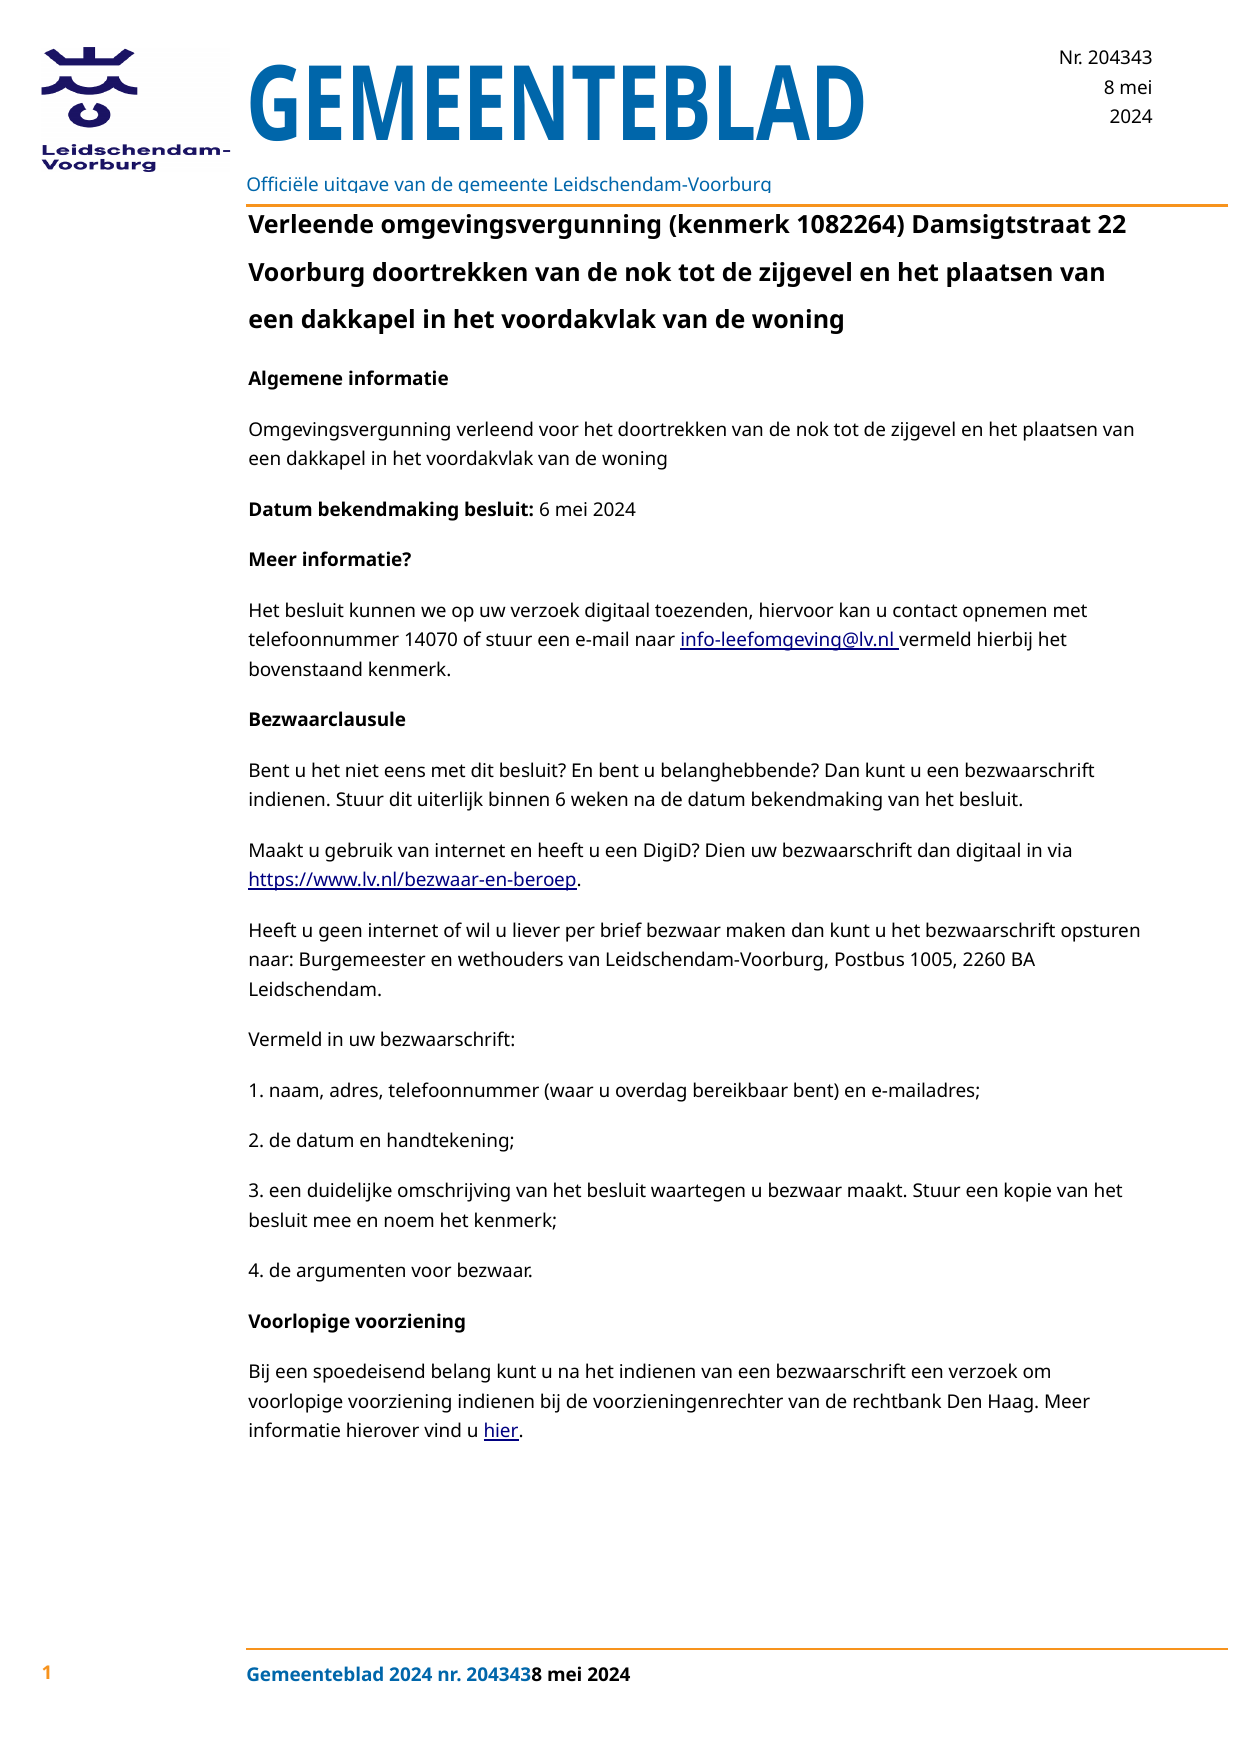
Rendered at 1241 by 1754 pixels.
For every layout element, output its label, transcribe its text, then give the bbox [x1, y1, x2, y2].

text Het besluit kunnen we op uw verzoek digitaal toezenden, hiervoor kan u contact opnemen met telefoonnummer 14070 of stuur een e-mail naar info-leefomgeving@lv.nl vermeld hierbij het bovenstaand kenmerk. [248, 597, 1152, 682]
text Vermeld in uw bezwaarschrift: [248, 1026, 1152, 1052]
text Heeft u geen internet of wil u liever per brief bezwaar maken dan kunt u het bezwaarschrift opsturen naar: Burgemeester en wethouders van Leidschendam-Voorburg, Postbus 1005, 2260 BA Leidschendam. [248, 917, 1152, 1002]
text Bent u het niet eens met dit besluit? En bent u belanghebbende? Dan kunt u een bezwaarschrift indienen. Stuur dit uiterlijk binnen 6 weken na de datum bekendmaking van het besluit. [248, 757, 1152, 812]
text Voorlopige voorziening [248, 1308, 1152, 1334]
text Bezwaarclausule [248, 706, 1152, 732]
text 3. een duidelijke omschrijving van het besluit waartegen u bezwaar maakt. Stuur een kopie van het besluit mee en noem het kenmerk; [248, 1178, 1152, 1233]
picture [41, 47, 231, 172]
text 2. de datum en handtekening; [248, 1127, 1152, 1153]
text Algemene informatie [248, 366, 1152, 391]
text 1. naam, adres, telefoonnummer (waar u overdag bereikbaar bent) en e-mailadres; [248, 1077, 1152, 1102]
text Maakt u gebruik van internet en heeft u een DigiD? Dien uw bezwaarschrift dan digitaal in via https://www.lv.nl/bezwaar-en-beroep. [248, 837, 1152, 892]
text Meer informatie? [248, 546, 1152, 572]
text Omgevingsvergunning verleend voor het doortrekken van de nok tot de zijgevel en het plaatsen van een dakkapel in het voordakvlak van de woning [248, 416, 1152, 471]
text 4. de argumenten voor bezwaar. [248, 1258, 1152, 1283]
text Datum bekendmaking besluit: 6 mei 2024 [248, 496, 1152, 522]
text Verleende omgevingsvergunning (kenmerk 1082264) Damsigtstraat 22 Voorburg doortrekken van de nok tot de zijgevel en het plaatsen van een dakkapel in het voordakvlak van de woning [248, 207, 1152, 336]
text Bij een spoedeisend belang kunt u na het indienen van een bezwaarschrift een verzoek om voorlopige voorziening indienen bij de voorzieningenrechter van de rechtbank Den Haag. Meer informatie hierover vind u hier. [248, 1358, 1152, 1443]
